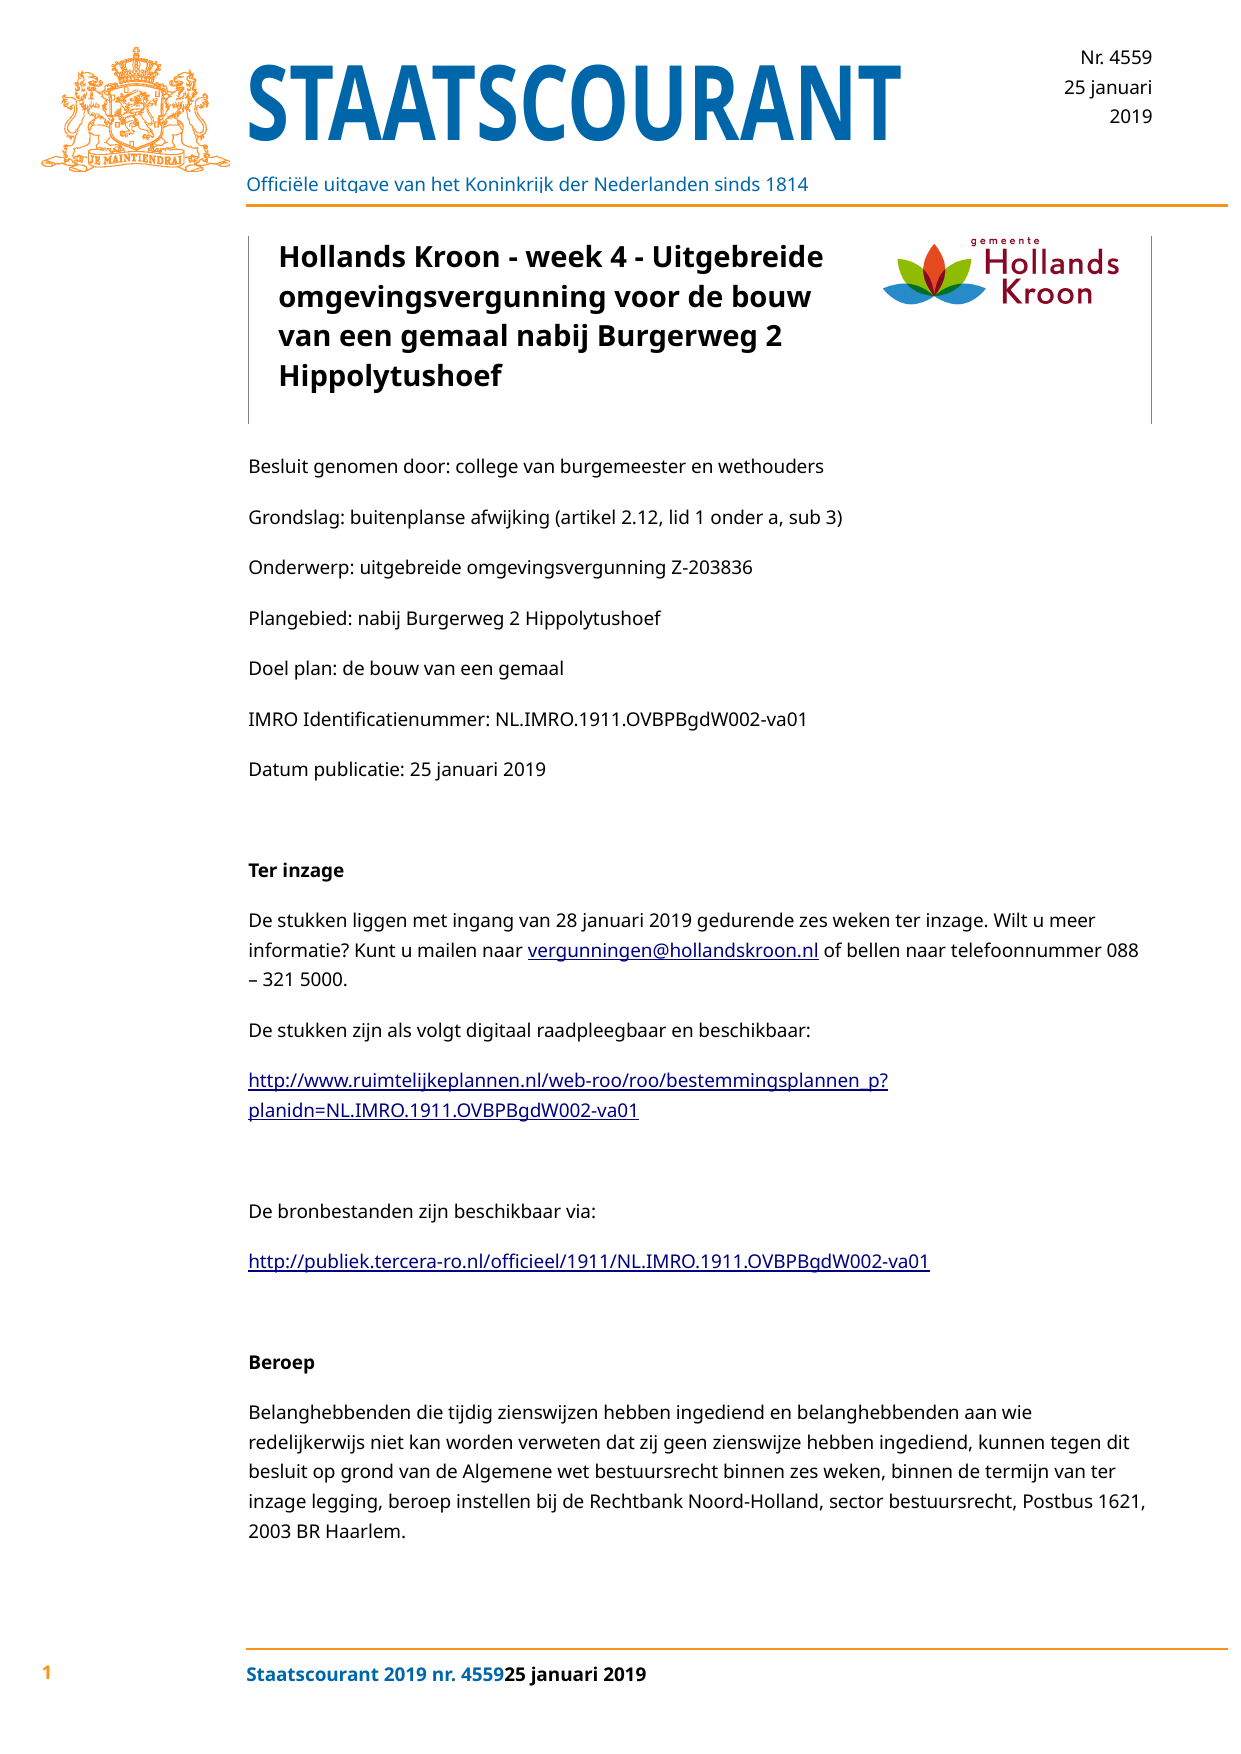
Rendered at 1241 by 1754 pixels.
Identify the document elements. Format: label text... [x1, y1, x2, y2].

text Grondslag: buitenplanse afwijking (artikel 2.12, lid 1 onder a, sub 3) [248, 504, 1152, 530]
text De stukken zijn als volgt digitaal raadpleegbaar en beschikbaar: [248, 1017, 1152, 1043]
text Datum publicatie: 25 januari 2019 [248, 756, 1152, 782]
text http://publiek.tercera-ro.nl/officieel/1911/NL.IMRO.1911.OVBPBgdW002-va01 [248, 1248, 1152, 1274]
text Ter inzage [248, 857, 1152, 883]
table_header Hollands Kroon - week 4 - Uitgebreide omgevingsvergunning voor de bouw van een gemaal nabij Burgerweg 2 Hippolytushoef [249, 236, 850, 424]
text De bronbestanden zijn beschikbaar via: [248, 1198, 1152, 1223]
text IMRO Identificatienummer: NL.IMRO.1911.OVBPBgdW002-va01 [248, 706, 1152, 731]
picture [882, 236, 1119, 305]
table_header [850, 236, 1151, 424]
text Plangebied: nabij Burgerweg 2 Hippolytushoef [248, 605, 1152, 631]
picture [41, 47, 231, 172]
text Onderwerp: uitgebreide omgevingsvergunning Z-203836 [248, 554, 1152, 580]
text Belanghebbenden die tijdig zienswijzen hebben ingediend en belanghebbenden aan wie redelijkerwijs niet kan worden verweten dat zij geen zienswijze hebben ingediend, kunnen tegen dit besluit op grond van de Algemene wet bestuursrecht binnen zes weken, binnen de termijn van ter inzage legging, beroep instellen bij de Rechtbank Noord-Holland, sector bestuursrecht, Postbus 1621, 2003 BR Haarlem. [248, 1399, 1152, 1543]
text Doel plan: de bouw van een gemaal [248, 655, 1152, 681]
text Beroep [248, 1349, 1152, 1375]
text http://www.ruimtelijkeplannen.nl/web-roo/roo/bestemmingsplannen_p?planidn=NL.IMRO.1911.OVBPBgdW002-va01 [248, 1067, 1152, 1123]
text De stukken liggen met ingang van 28 januari 2019 gedurende zes weken ter inzage. Wilt u meer informatie? Kunt u mailen naar vergunningen@hollandskroon.nl of bellen naar telefoonnummer 088 – 321 5000. [248, 907, 1152, 992]
text Besluit genomen door: college van burgemeester en wethouders [248, 454, 1152, 479]
